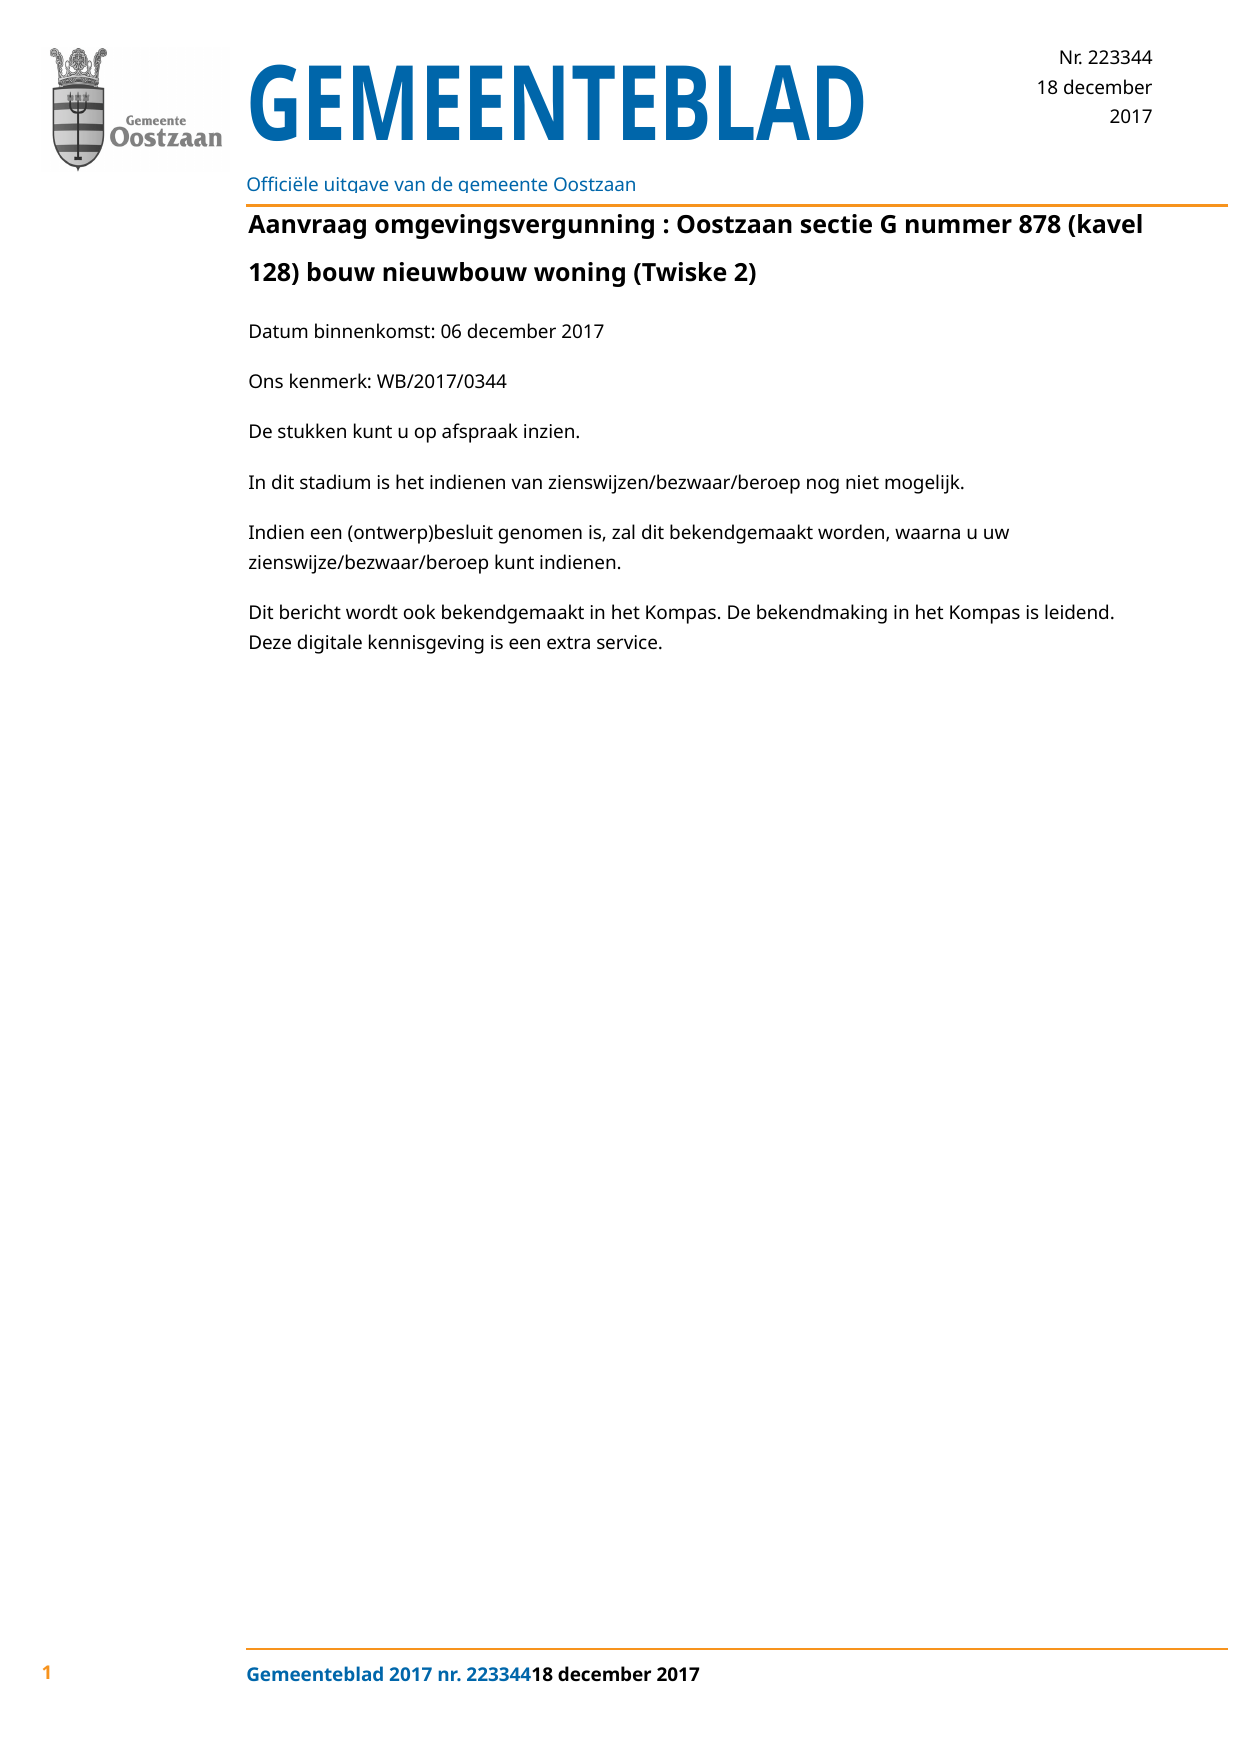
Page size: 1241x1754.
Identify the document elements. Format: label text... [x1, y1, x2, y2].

text Dit bericht wordt ook bekendgemaakt in het Kompas. De bekendmaking in het Kompas is leidend. Deze digitale kennisgeving is een extra service. [248, 599, 1152, 655]
text Aanvraag omgevingsvergunning : Oostzaan sectie G nummer 878 (kavel 128) bouw nieuwbouw woning (Twiske 2) [248, 207, 1152, 288]
text Ons kenmerk: WB/2017/0344 [248, 368, 1152, 394]
text De stukken kunt u op afspraak inzien. [248, 419, 1152, 444]
picture [41, 47, 231, 172]
text Datum binnenkomst: 06 december 2017 [248, 318, 1152, 344]
text Indien een (ontwerp)besluit genomen is, zal dit bekendgemaakt worden, waarna u uw zienswijze/bezwaar/beroep kunt indienen. [248, 519, 1152, 575]
text In dit stadium is het indienen van zienswijzen/bezwaar/beroep nog niet mogelijk. [248, 469, 1152, 495]
